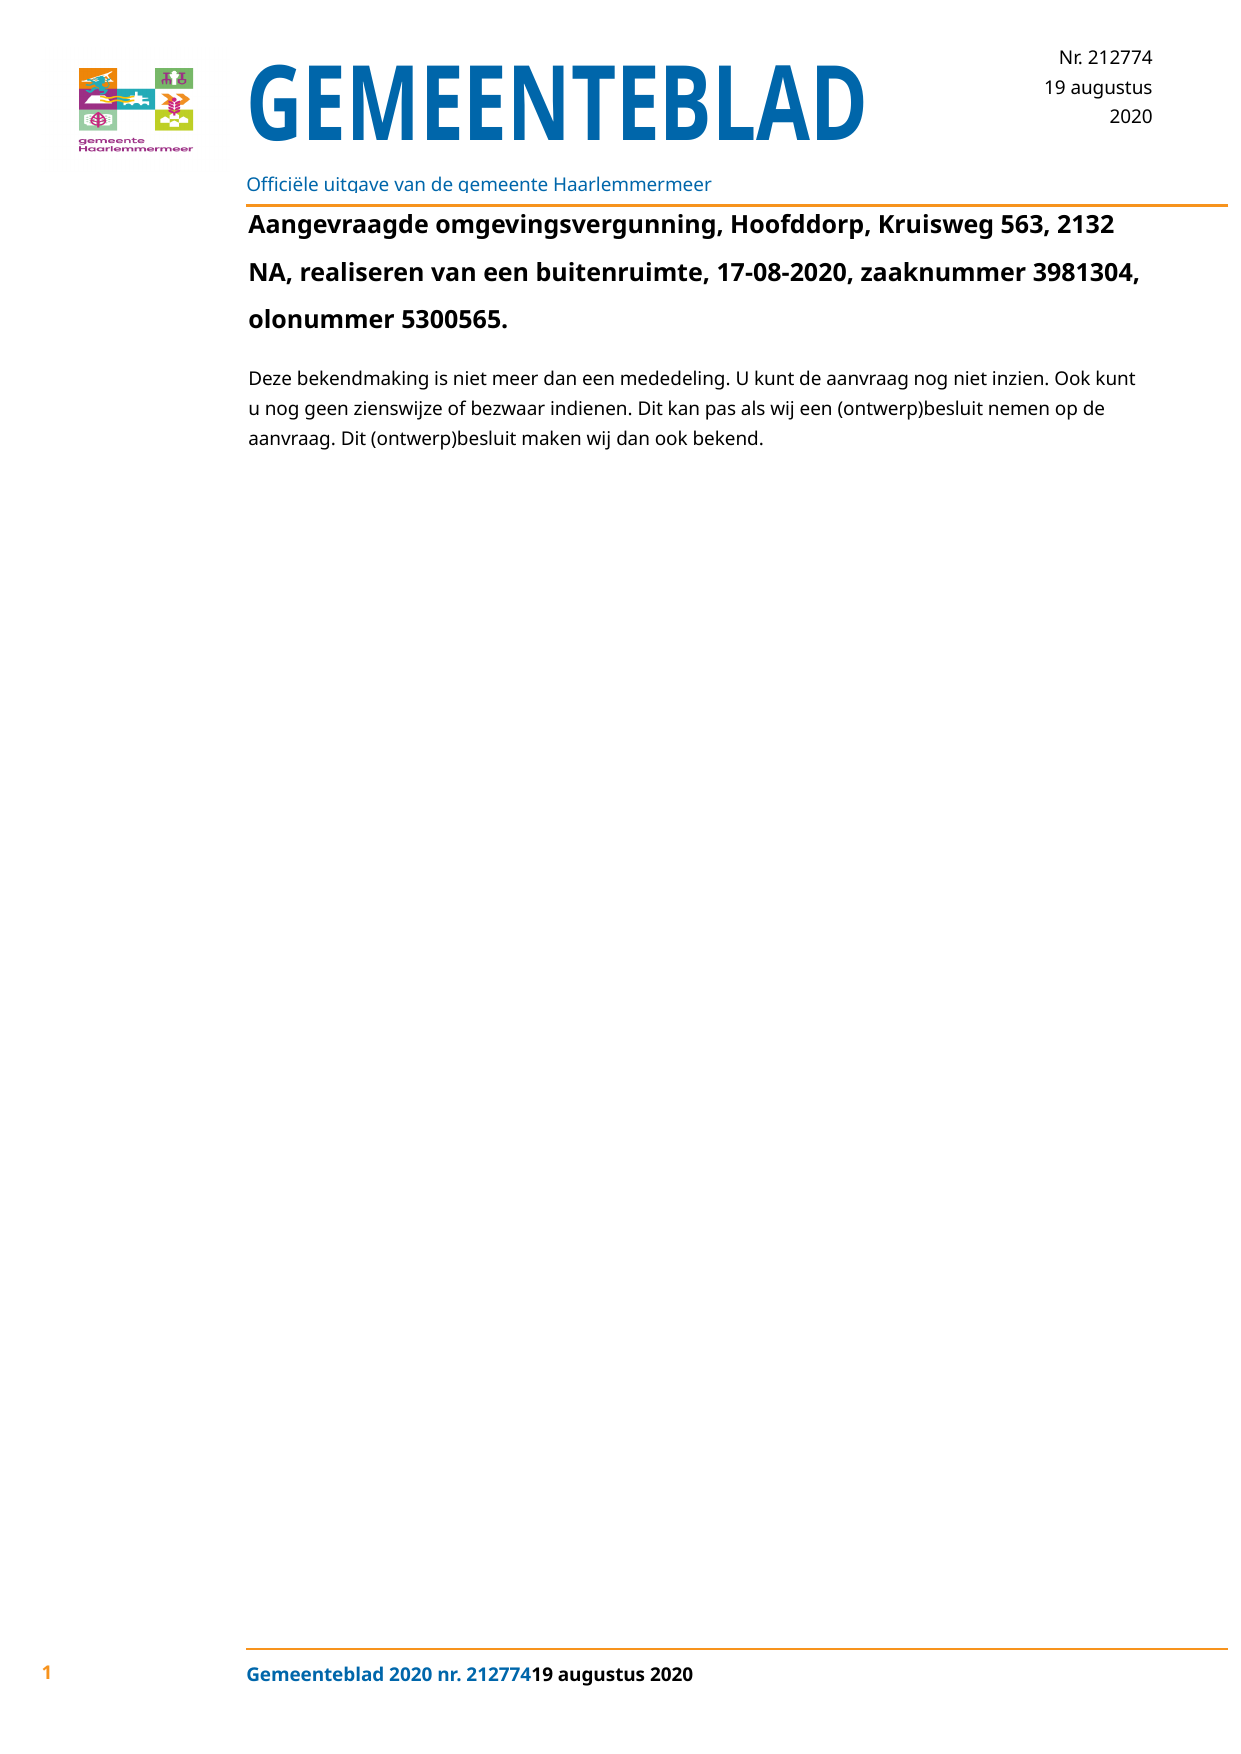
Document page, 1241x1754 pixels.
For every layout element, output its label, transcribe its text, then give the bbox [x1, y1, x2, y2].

text Aangevraagde omgevingsvergunning, Hoofddorp, Kruisweg 563, 2132 NA, realiseren van een buitenruimte, 17-08-2020, zaaknummer 3981304, olonummer 5300565. [248, 207, 1152, 336]
text Deze bekendmaking is niet meer dan een mededeling. U kunt de aanvraag nog niet inzien. Ook kunt u nog geen zienswijze of bezwaar indienen. Dit kan pas als wij een (ontwerp)besluit nemen op de aanvraag. Dit (ontwerp)besluit maken wij dan ook bekend. [248, 366, 1152, 450]
picture [41, 47, 231, 172]
